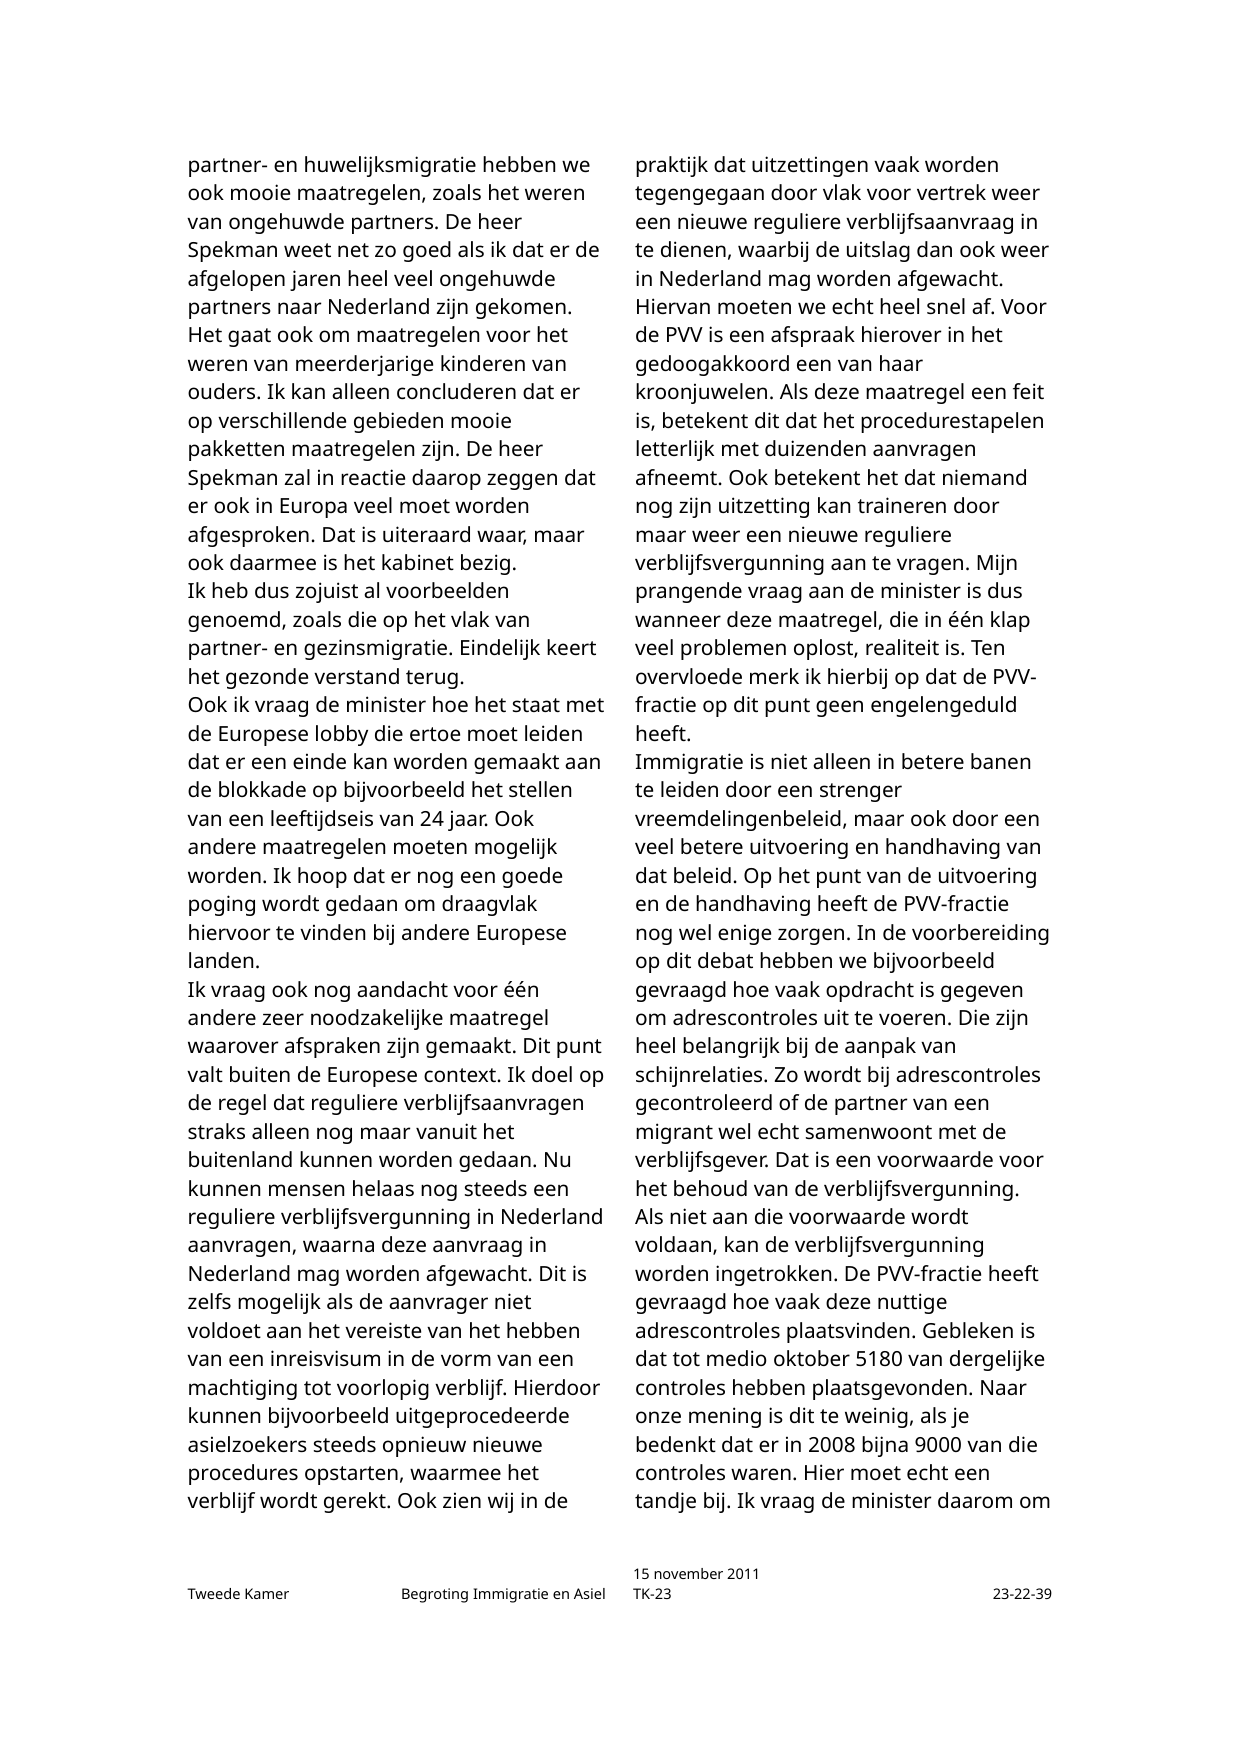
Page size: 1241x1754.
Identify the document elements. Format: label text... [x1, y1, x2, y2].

text partner- en huwelijksmigratie hebben we ook mooie maatregelen, zoals het weren van ongehuwde partners. De heer Spekman weet net zo goed als ik dat er de afgelopen jaren heel veel ongehuwde partners naar Nederland zijn gekomen. Het gaat ook om maatregelen voor het weren van meerderjarige kinderen van ouders. Ik kan alleen concluderen dat er op verschillende gebieden mooie pakketten maatregelen zijn. De heer Spekman zal in reactie daarop zeggen dat er ook in Europa veel moet worden afgesproken. Dat is uiteraard waar, maar ook daarmee is het kabinet bezig. [187, 150, 605, 577]
text Ik vraag ook nog aandacht voor één andere zeer noodzakelijke maatregel waarover afspraken zijn gemaakt. Dit punt valt buiten de Europese context. Ik doel op de regel dat reguliere verblijfsaanvragen straks alleen nog maar vanuit het buitenland kunnen worden gedaan. Nu kunnen mensen helaas nog steeds een reguliere verblijfsvergunning in Nederland aanvragen, waarna deze aanvraag in Nederland mag worden afgewacht. Dit is zelfs mogelijk als de aanvrager niet voldoet aan het vereiste van het hebben van een inreisvisum in de vorm van een machtiging tot voorlopig verblijf. Hierdoor kunnen bijvoorbeeld uitgeprocedeerde asielzoekers steeds opnieuw nieuwe procedures opstarten, waarmee het verblijf wordt gerekt. Ook zien wij in de [187, 975, 605, 1515]
text praktijk dat uitzettingen vaak worden tegengegaan door vlak voor vertrek weer een nieuwe reguliere verblijfsaanvraag in te dienen, waarbij de uitslag dan ook weer in Nederland mag worden afgewacht. Hiervan moeten we echt heel snel af. Voor de PVV is een afspraak hierover in het gedoogakkoord een van haar kroonjuwelen. Als deze maatregel een feit is, betekent dit dat het procedurestapelen letterlijk met duizenden aanvragen afneemt. Ook betekent het dat niemand nog zijn uitzetting kan traineren door maar weer een nieuwe reguliere verblijfsvergunning aan te vragen. Mijn prangende vraag aan de minister is dus wanneer deze maatregel, die in één klap veel problemen oplost, realiteit is. Ten overvloede merk ik hierbij op dat de PVV-fractie op dit punt geen engelengeduld heeft. [635, 150, 1053, 747]
text Immigratie is niet alleen in betere banen te leiden door een strenger vreemdelingenbeleid, maar ook door een veel betere uitvoering en handhaving van dat beleid. Op het punt van de uitvoering en de handhaving heeft de PVV-fractie nog wel enige zorgen. In de voorbereiding op dit debat hebben we bijvoorbeeld gevraagd hoe vaak opdracht is gegeven om adrescontroles uit te voeren. Die zijn heel belangrijk bij de aanpak van schijnrelaties. Zo wordt bij adrescontroles gecontroleerd of de partner van een migrant wel echt samenwoont met de verblijfsgever. Dat is een voorwaarde voor het behoud van de verblijfsvergunning. Als niet aan die voorwaarde wordt voldaan, kan de verblijfsvergunning worden ingetrokken. De PVV-fractie heeft gevraagd hoe vaak deze nuttige adrescontroles plaatsvinden. Gebleken is dat tot medio oktober 5180 van dergelijke controles hebben plaatsgevonden. Naar onze mening is dit te weinig, als je bedenkt dat er in 2008 bijna 9000 van die controles waren. Hier moet echt een tandje bij. Ik vraag de minister daarom om [635, 747, 1053, 1515]
text Ik heb dus zojuist al voorbeelden genoemd, zoals die op het vlak van partner- en gezinsmigratie. Eindelijk keert het gezonde verstand terug. [187, 577, 605, 690]
text Ook ik vraag de minister hoe het staat met de Europese lobby die ertoe moet leiden dat er een einde kan worden gemaakt aan de blokkade op bijvoorbeeld het stellen van een leeftijdseis van 24 jaar. Ook andere maatregelen moeten mogelijk worden. Ik hoop dat er nog een goede poging wordt gedaan om draagvlak hiervoor te vinden bij andere Europese landen. [187, 690, 605, 975]
